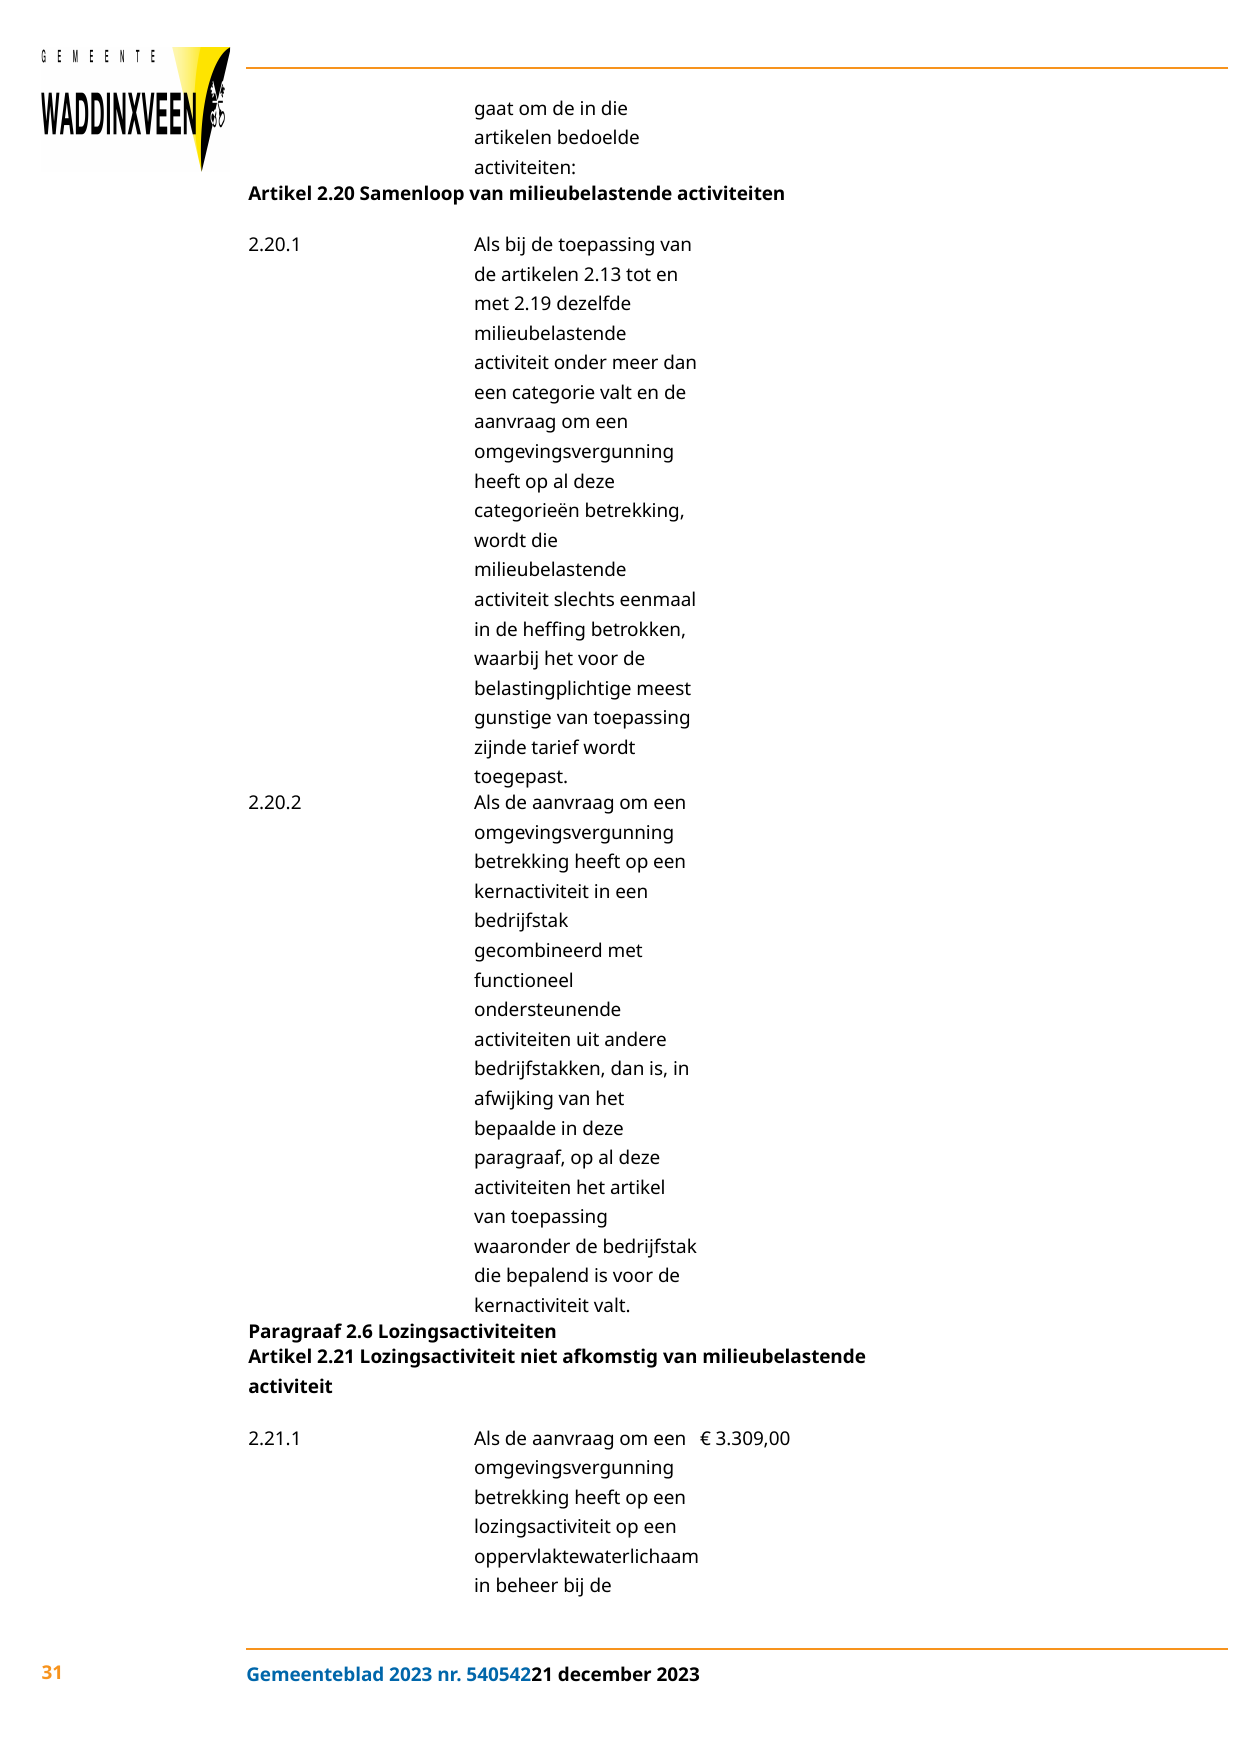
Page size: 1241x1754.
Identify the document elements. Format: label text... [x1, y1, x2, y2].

table_cell [926, 1399, 1152, 1425]
table_cell [926, 95, 1152, 180]
table_cell [926, 231, 1152, 789]
table_cell [700, 789, 926, 1318]
table_cell [248, 205, 474, 231]
table_cell [700, 231, 926, 789]
table_cell [474, 1399, 700, 1425]
table_cell Artikel 2.20 Samenloop van milieubelastende activiteiten [248, 180, 926, 205]
table_cell € 3.309,00 [700, 1425, 926, 1598]
table_cell [926, 1344, 1152, 1399]
table_cell [248, 1399, 474, 1425]
table_cell [700, 1399, 926, 1425]
table_cell [700, 205, 926, 231]
table_cell gaat om de in die artikelen bedoelde activiteiten: [474, 95, 700, 180]
table_cell [248, 95, 474, 180]
table_cell [926, 789, 1152, 1318]
table_cell 2.20.1 [248, 231, 474, 789]
table_cell 2.20.2 [248, 789, 474, 1318]
table_cell [926, 180, 1152, 205]
table_cell Artikel 2.21 Lozingsactiviteit niet afkomstig van milieubelastende activiteit [248, 1344, 926, 1399]
table_cell Als de aanvraag om een omgevingsvergunning betrekking heeft op een kernactiviteit in een bedrijfstak gecombineerd met functioneel ondersteunende activiteiten uit andere bedrijfstakken, dan is, in afwijking van het bepaalde in deze paragraaf, op al deze activiteiten het artikel van toepassing waaronder de bedrijfstak die bepalend is voor de kernactiviteit valt. [474, 789, 700, 1318]
picture [41, 47, 231, 172]
table_cell Als de aanvraag om een omgevingsvergunning betrekking heeft op een lozingsactiviteit op een oppervlaktewaterlichaam in beheer bij de [474, 1425, 700, 1598]
table_cell 2.21.1 [248, 1425, 474, 1598]
table_cell [926, 1425, 1152, 1598]
table_cell [700, 95, 926, 180]
table_cell [926, 205, 1152, 231]
table_cell Paragraaf 2.6 Lozingsactiviteiten [248, 1318, 1152, 1344]
table_cell [474, 205, 700, 231]
table_cell Als bij de toepassing van de artikelen 2.13 tot en met 2.19 dezelfde milieubelastende activiteit onder meer dan een categorie valt en de aanvraag om een omgevingsvergunning heeft op al deze categorieën betrekking, wordt die milieubelastende activiteit slechts eenmaal in de heffing betrokken, waarbij het voor de belastingplichtige meest gunstige van toepassing zijnde tarief wordt toegepast. [474, 231, 700, 789]
